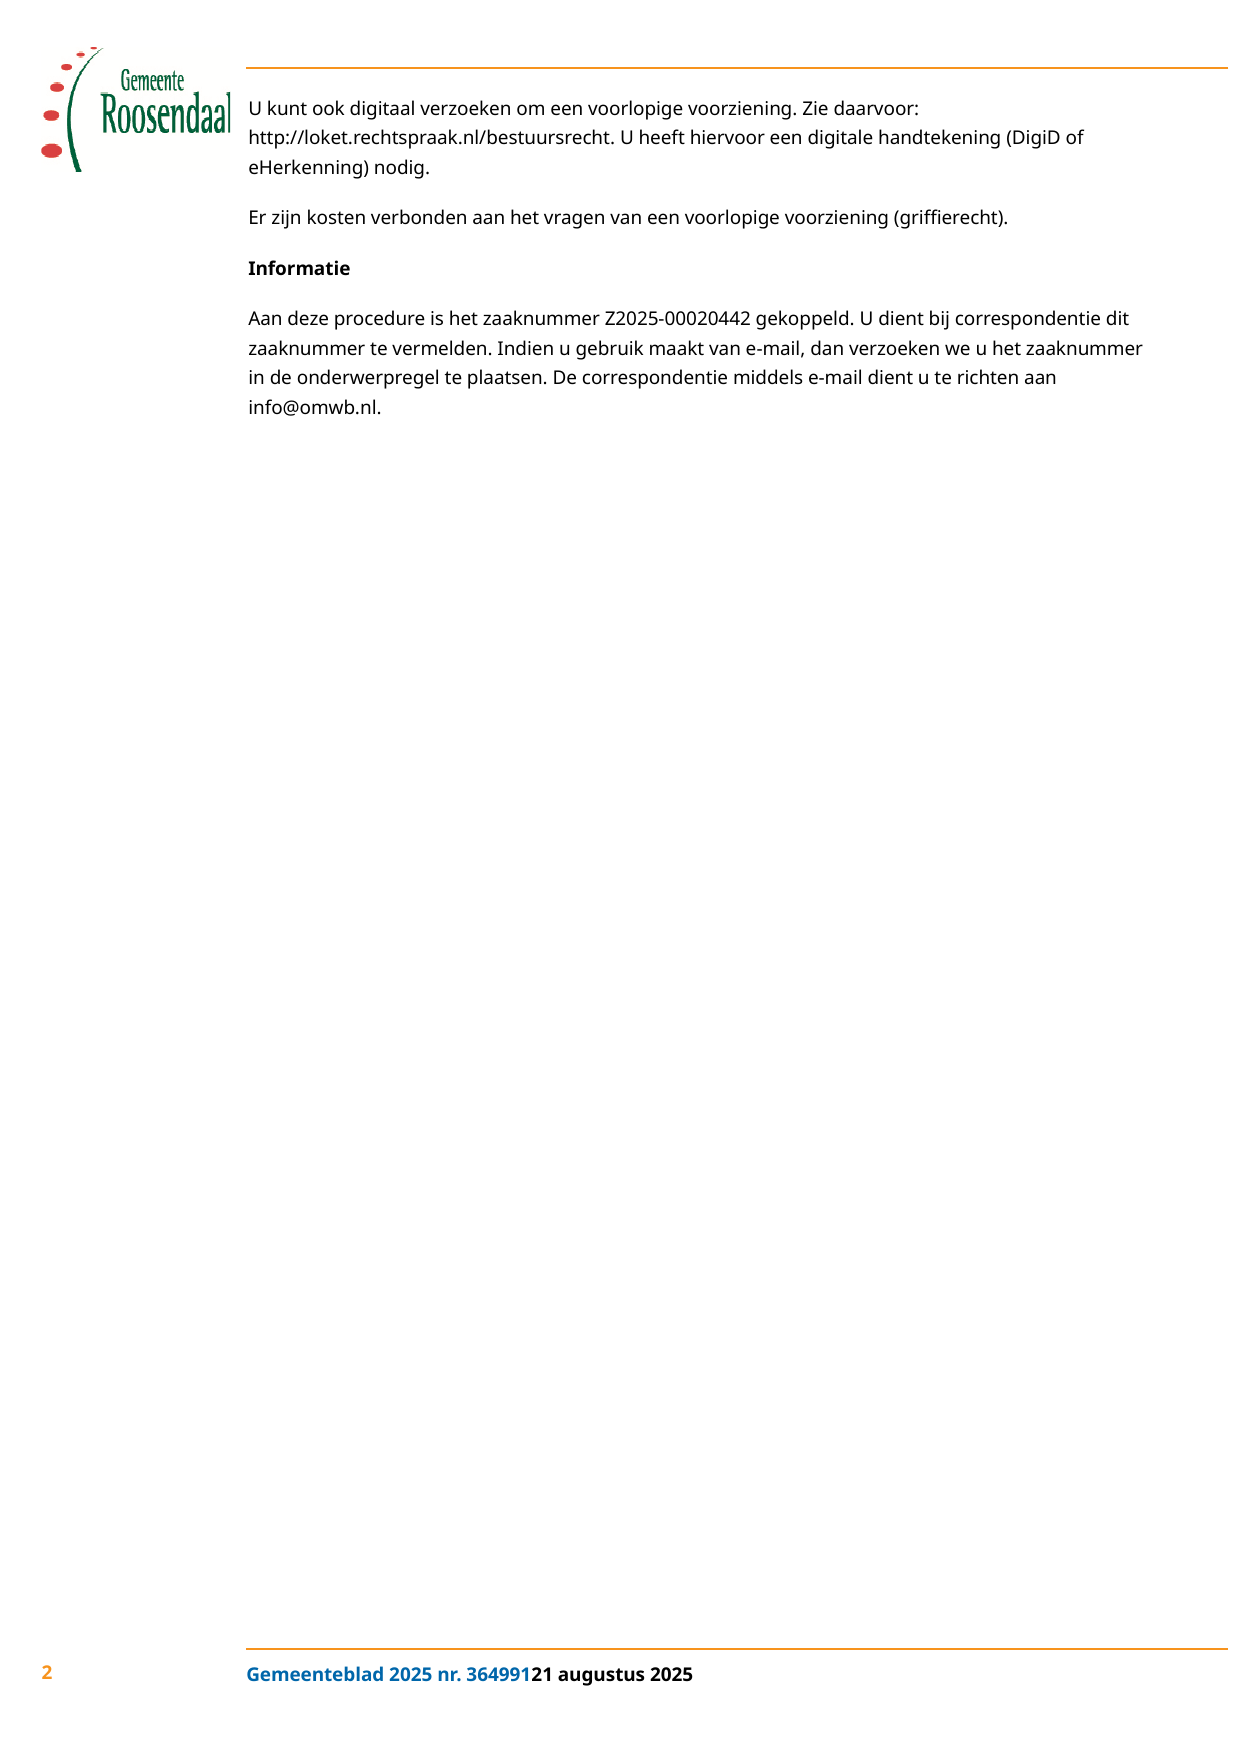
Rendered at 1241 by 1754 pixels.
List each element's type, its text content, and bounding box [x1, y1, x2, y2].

text Aan deze procedure is het zaaknummer Z2025-00020442 gekoppeld. U dient bij correspondentie dit zaaknummer te vermelden. Indien u gebruik maakt van e-mail, dan verzoeken we u het zaaknummer in de onderwerpregel te plaatsen. De correspondentie middels e-mail dient u te richten aan info@omwb.nl. [248, 305, 1152, 420]
text Er zijn kosten verbonden aan het vragen van een voorlopige voorziening (griffierecht). [248, 204, 1152, 230]
text U kunt ook digitaal verzoeken om een voorlopige voorziening. Zie daarvoor: http://loket.rechtspraak.nl/bestuursrecht. U heeft hiervoor een digitale handtekening (DigiD of eHerkenning) nodig. [248, 95, 1152, 180]
text Informatie [248, 255, 1152, 281]
picture [41, 47, 231, 172]
